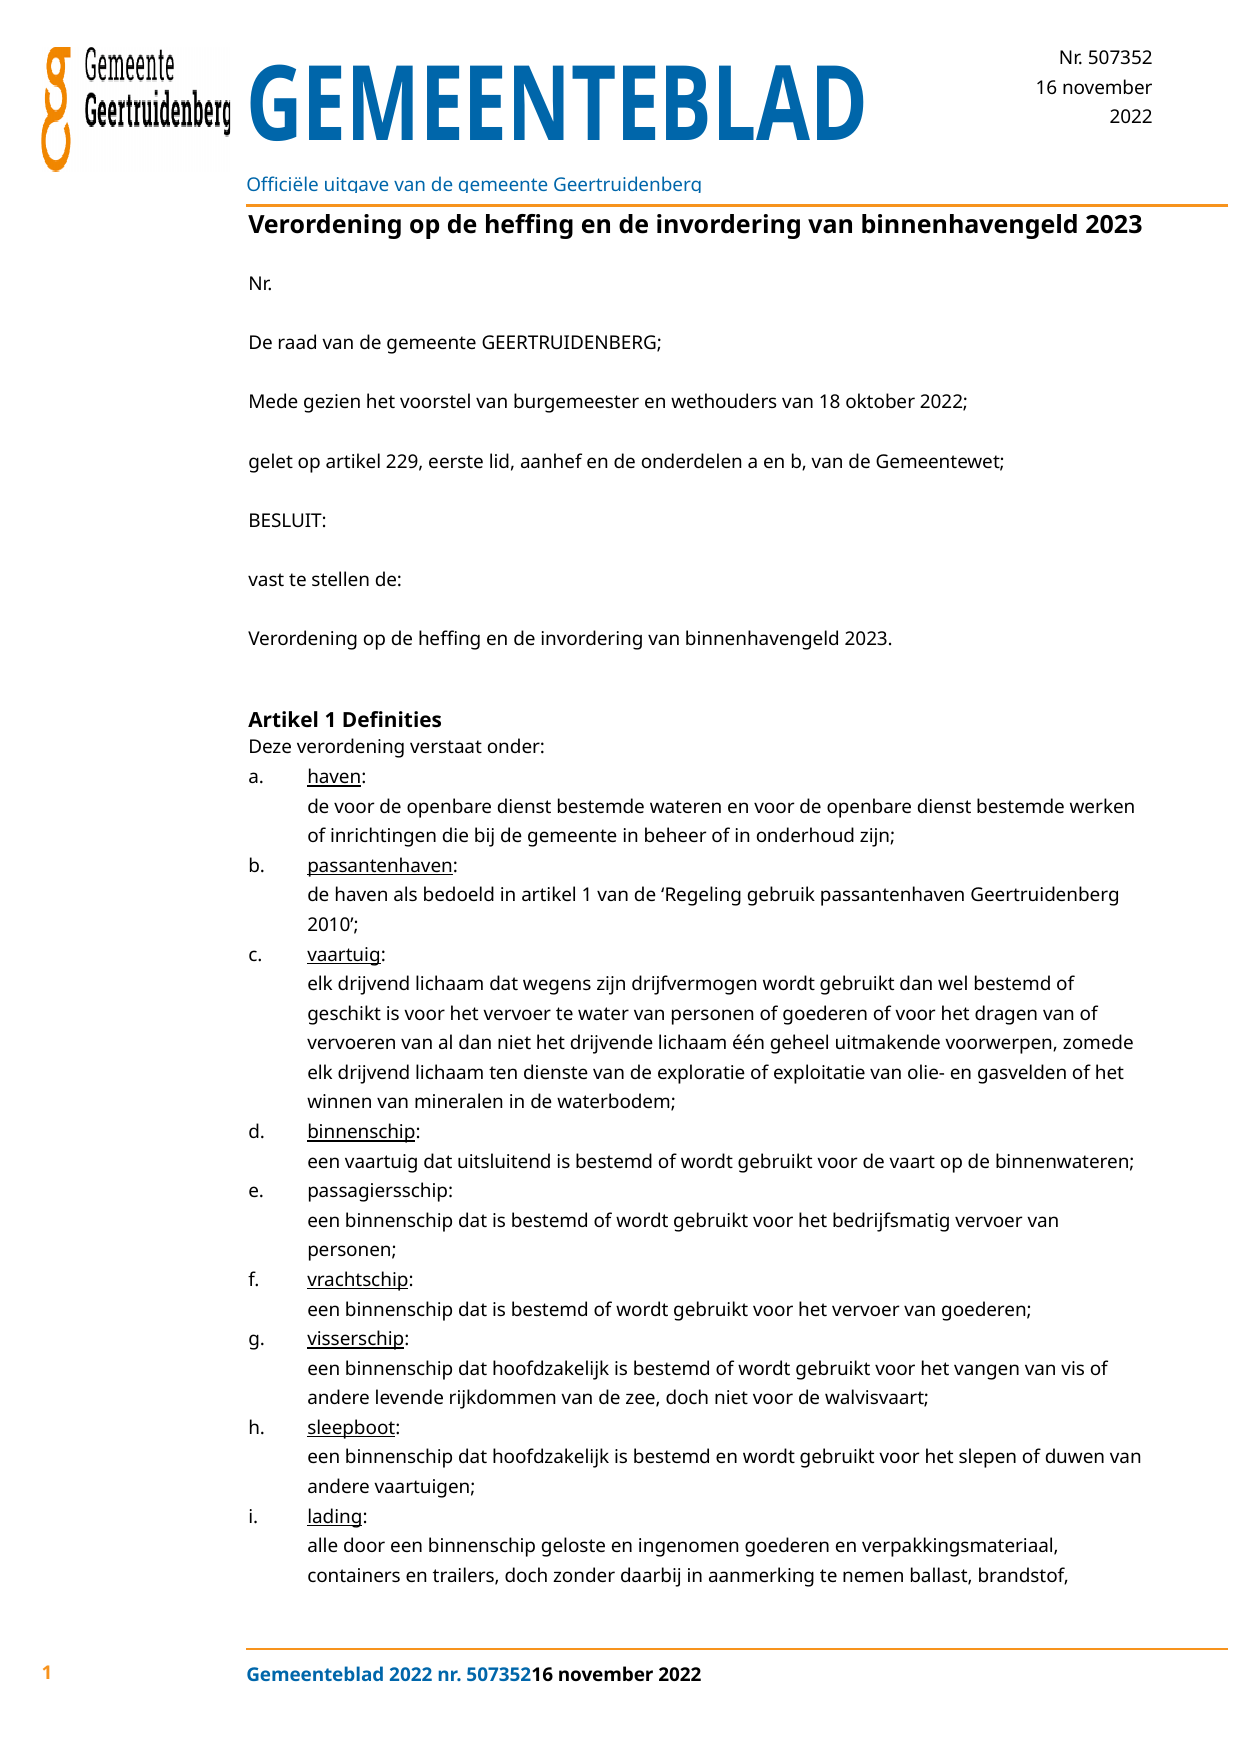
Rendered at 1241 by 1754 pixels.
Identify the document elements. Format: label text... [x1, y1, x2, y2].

list een binnenschip dat is bestemd of wordt gebruikt voor het vervoer van goederen; [248, 1296, 1152, 1322]
list sleepboot: [248, 1414, 1152, 1440]
text De raad van de gemeente GEERTRUIDENBERG; [248, 329, 1152, 355]
text Verordening op de heffing en de invordering van binnenhavengeld 2023. [248, 625, 1152, 651]
list de haven als bedoeld in artikel 1 van de ‘Regeling gebruik passantenhaven Geertruidenberg 2010’; [248, 882, 1152, 937]
list alle door een binnenschip geloste en ingenomen goederen en verpakkingsmateriaal, containers en trailers, doch zonder daarbij in aanmerking te nemen ballast, brandstof, [248, 1532, 1152, 1588]
list een binnenschip dat is bestemd of wordt gebruikt voor het bedrijfsmatig vervoer van personen; [248, 1207, 1152, 1262]
list passantenhaven: [248, 852, 1152, 878]
text Artikel 1 Definities [248, 705, 1152, 734]
list vaartuig: [248, 941, 1152, 967]
text vast te stellen de: [248, 566, 1152, 592]
list passagiersschip: [248, 1177, 1152, 1203]
text Deze verordening verstaat onder: [248, 734, 1152, 759]
list lading: [248, 1503, 1152, 1529]
list binnenschip: [248, 1118, 1152, 1144]
text Nr. [248, 270, 1152, 296]
list de voor de openbare dienst bestemde wateren en voor de openbare dienst bestemde werken of inrichtingen die bij de gemeente in beheer of in onderhoud zijn; [248, 793, 1152, 848]
text gelet op artikel 229, eerste lid, aanhef en de onderdelen a en b, van de Gemeentewet; [248, 448, 1152, 473]
list een binnenschip dat hoofdzakelijk is bestemd en wordt gebruikt voor het slepen of duwen van andere vaartuigen; [248, 1444, 1152, 1499]
list elk drijvend lichaam dat wegens zijn drijfvermogen wordt gebruikt dan wel bestemd of geschikt is voor het vervoer te water van personen of goederen of voor het dragen van of vervoeren van al dan niet het drijvende lichaam één geheel uitmakende voorwerpen, zomede elk drijvend lichaam ten dienste van de exploratie of exploitatie van olie- en gasvelden of het winnen van mineralen in de waterbodem; [248, 970, 1152, 1114]
list een vaartuig dat uitsluitend is bestemd of wordt gebruikt voor de vaart op de binnenwateren; [248, 1148, 1152, 1174]
list visserschip: [248, 1325, 1152, 1351]
picture [41, 47, 231, 172]
list een binnenschip dat hoofdzakelijk is bestemd of wordt gebruikt voor het vangen van vis of andere levende rijkdommen van de zee, doch niet voor de walvisvaart; [248, 1355, 1152, 1410]
list vrachtschip: [248, 1266, 1152, 1292]
text BESLUIT: [248, 507, 1152, 533]
text Verordening op de heffing en de invordering van binnenhavengeld 2023 [248, 207, 1152, 241]
list haven: [248, 763, 1152, 789]
text Mede gezien het voorstel van burgemeester en wethouders van 18 oktober 2022; [248, 389, 1152, 414]
